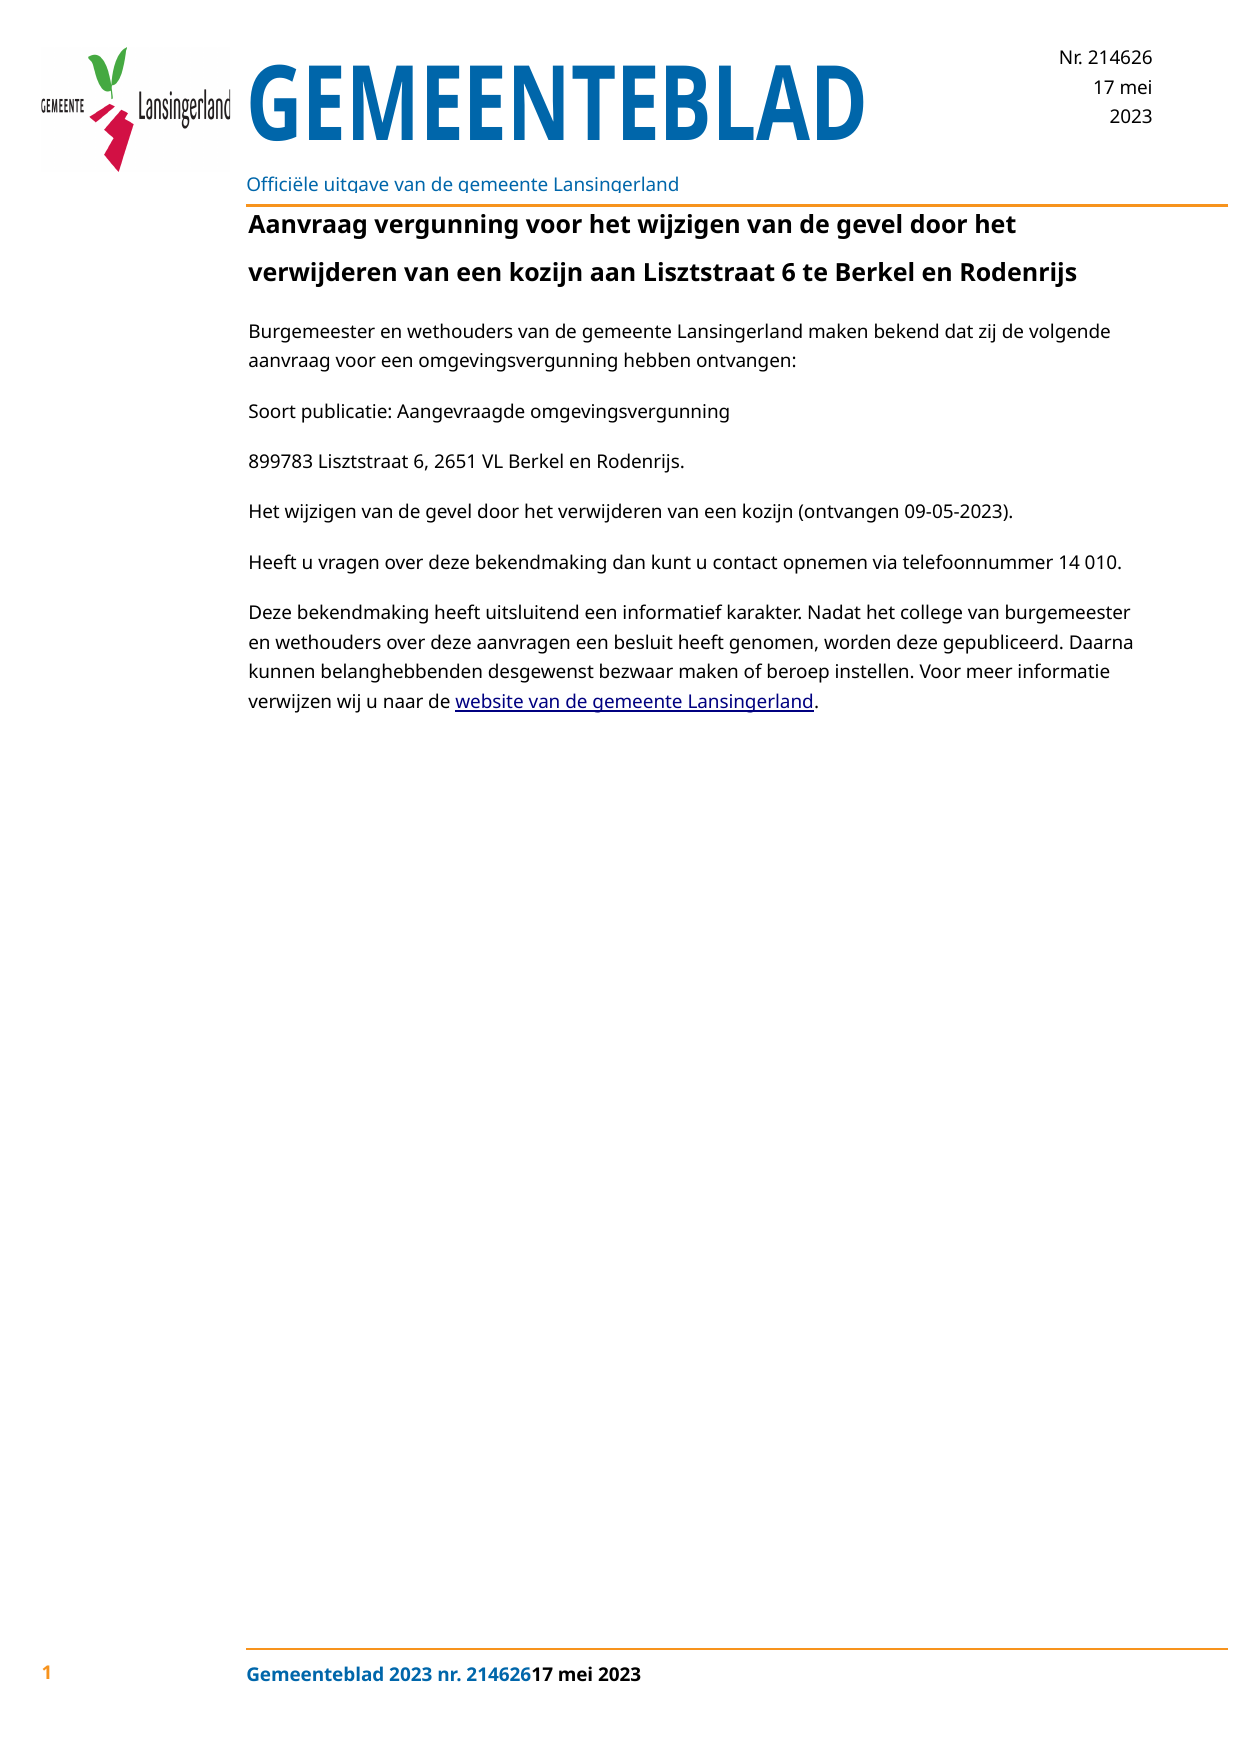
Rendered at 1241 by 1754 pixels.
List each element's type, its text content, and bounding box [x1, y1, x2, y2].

text 899783 Lisztstraat 6, 2651 VL Berkel en Rodenrijs. [248, 448, 1152, 474]
text Soort publicatie: Aangevraagde omgevingsvergunning [248, 398, 1152, 424]
text Aanvraag vergunning voor het wijzigen van de gevel door het verwijderen van een kozijn aan Lisztstraat 6 te Berkel en Rodenrijs [248, 207, 1152, 288]
text Deze bekendmaking heeft uitsluitend een informatief karakter. Nadat het college van burgemeester en wethouders over deze aanvragen een besluit heeft genomen, worden deze gepubliceerd. Daarna kunnen belanghebbenden desgewenst bezwaar maken of beroep instellen. Voor meer informatie verwijzen wij u naar de website van de gemeente Lansingerland. [248, 599, 1152, 714]
text Burgemeester en wethouders van de gemeente Lansingerland maken bekend dat zij de volgende aanvraag voor een omgevingsvergunning hebben ontvangen: [248, 318, 1152, 373]
text Het wijzigen van de gevel door het verwijderen van een kozijn (ontvangen 09-05-2023). [248, 499, 1152, 524]
picture [41, 47, 231, 172]
text Heeft u vragen over deze bekendmaking dan kunt u contact opnemen via telefoonnummer 14 010. [248, 549, 1152, 575]
